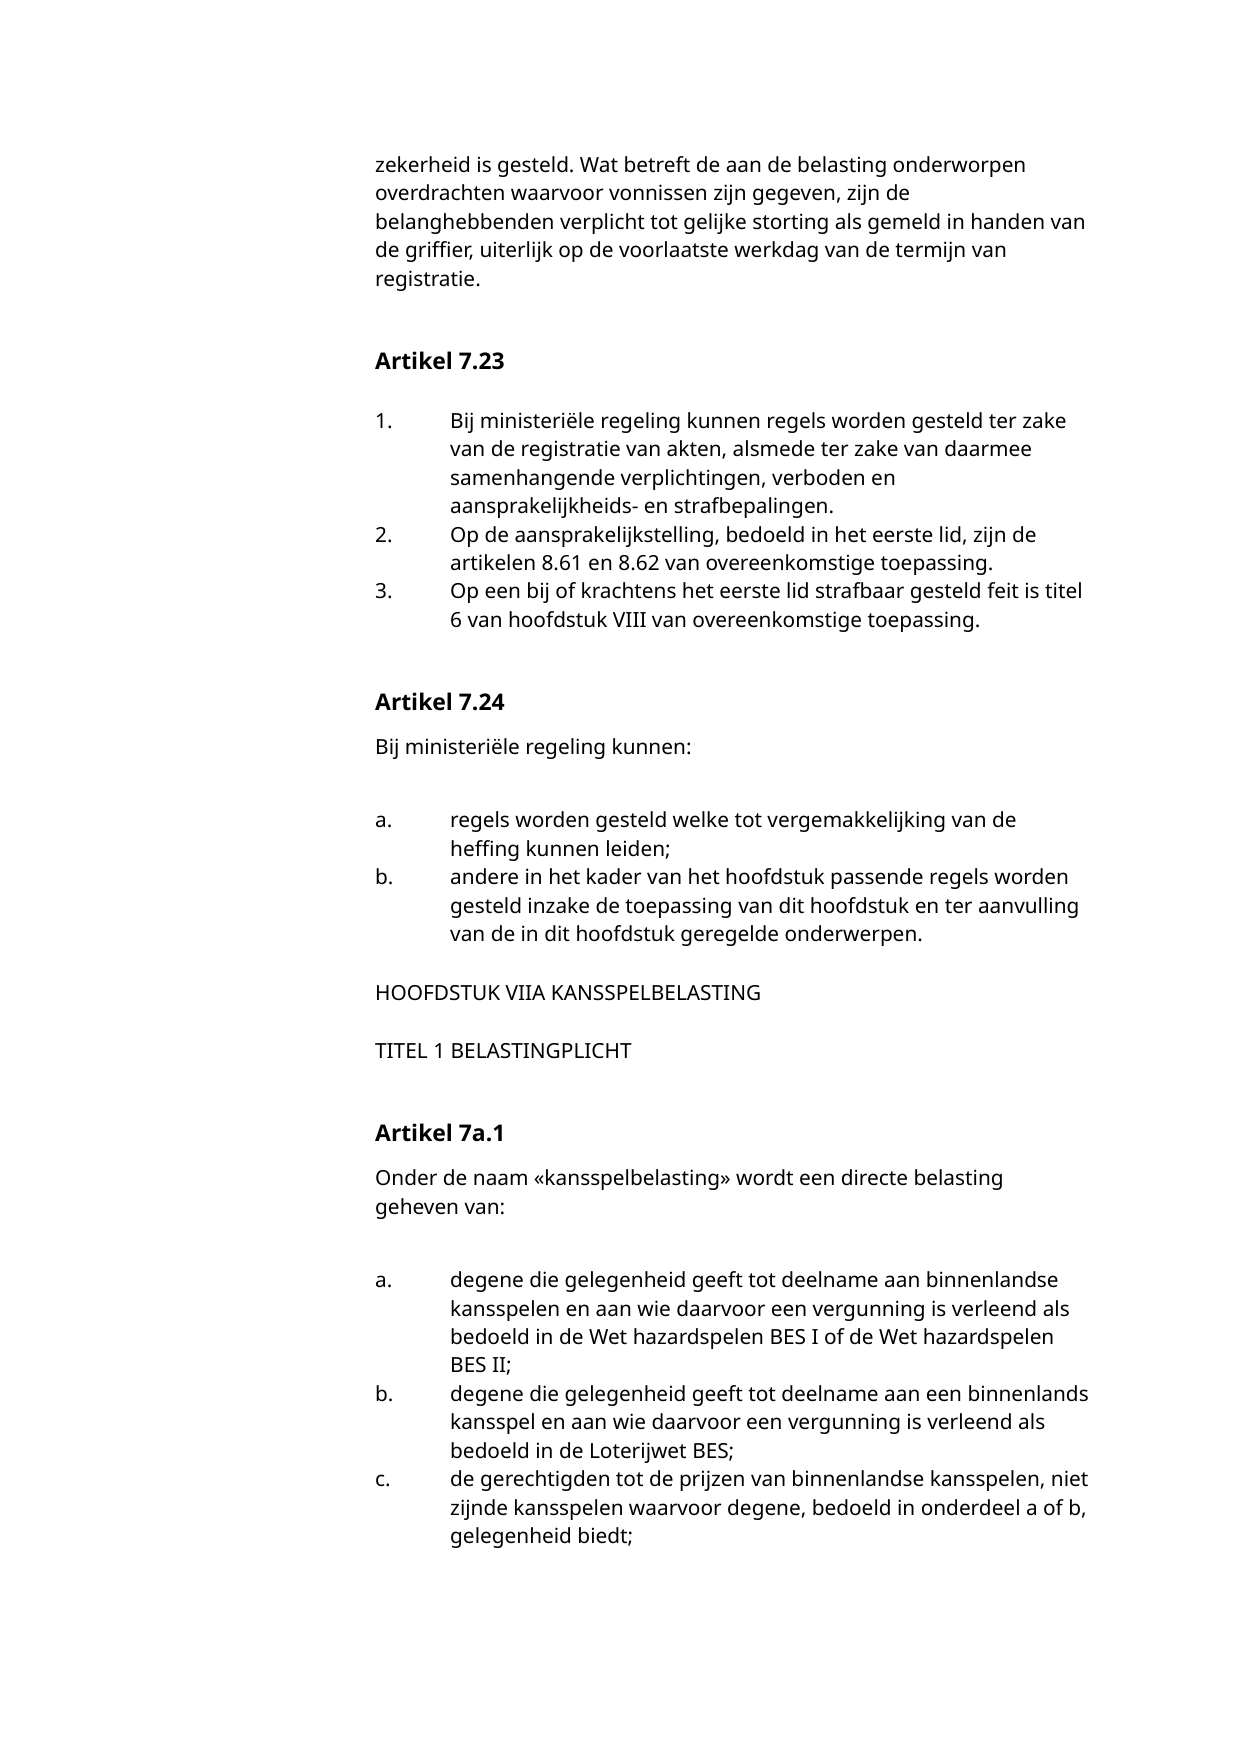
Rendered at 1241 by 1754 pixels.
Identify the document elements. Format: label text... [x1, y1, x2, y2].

subtitle TITEL 1 BELASTINGPLICHT [375, 1036, 1090, 1065]
subtitle Artikel 7.23 [375, 345, 1090, 376]
subtitle Artikel 7a.1 [375, 1117, 1090, 1148]
text Onder de naam «kansspelbelasting» wordt een directe belasting geheven van: [375, 1163, 1090, 1220]
list de gerechtigden tot de prijzen van binnenlandse kansspelen, niet zijnde kansspelen waarvoor degene, bedoeld in onderdeel a of b, gelegenheid biedt; [375, 1464, 1090, 1550]
list degene die gelegenheid geeft tot deelname aan een binnenlands kansspel en aan wie daarvoor een vergunning is verleend als bedoeld in de Loterijwet BES; [375, 1379, 1090, 1464]
subtitle HOOFDSTUK VIIA KANSSPELBELASTING [375, 978, 1090, 1006]
text Bij ministeriële regeling kunnen: [375, 732, 1090, 761]
list Op de aansprakelijkstelling, bedoeld in het eerste lid, zijn de artikelen 8.61 en 8.62 van overeenkomstige toepassing. [375, 520, 1090, 577]
list regels worden gesteld welke tot vergemakkelijking van de heffing kunnen leiden; [375, 806, 1090, 862]
list Op een bij of krachtens het eerste lid strafbaar gesteld feit is titel 6 van hoofdstuk VIII van overeenkomstige toepassing. [375, 577, 1090, 633]
list andere in het kader van het hoofdstuk passende regels worden gesteld inzake de toepassing van dit hoofdstuk en ter aanvulling van de in dit hoofdstuk geregelde onderwerpen. [375, 862, 1090, 948]
subtitle Artikel 7.24 [375, 686, 1090, 717]
list Bij ministeriële regeling kunnen regels worden gesteld ter zake van de registratie van akten, alsmede ter zake van daarmee samenhangende verplichtingen, verboden en aansprakelijkheids- en strafbepalingen. [375, 406, 1090, 520]
text zekerheid is gesteld. Wat betreft de aan de belasting onderworpen overdrachten waarvoor vonnissen zijn gegeven, zijn de belanghebbenden verplicht tot gelijke storting als gemeld in handen van de griffier, uiterlijk op de voorlaatste werkdag van de termijn van registratie. [375, 150, 1090, 292]
list degene die gelegenheid geeft tot deelname aan binnenlandse kansspelen en aan wie daarvoor een vergunning is verleend als bedoeld in de Wet hazardspelen BES I of de Wet hazardspelen BES II; [375, 1265, 1090, 1379]
